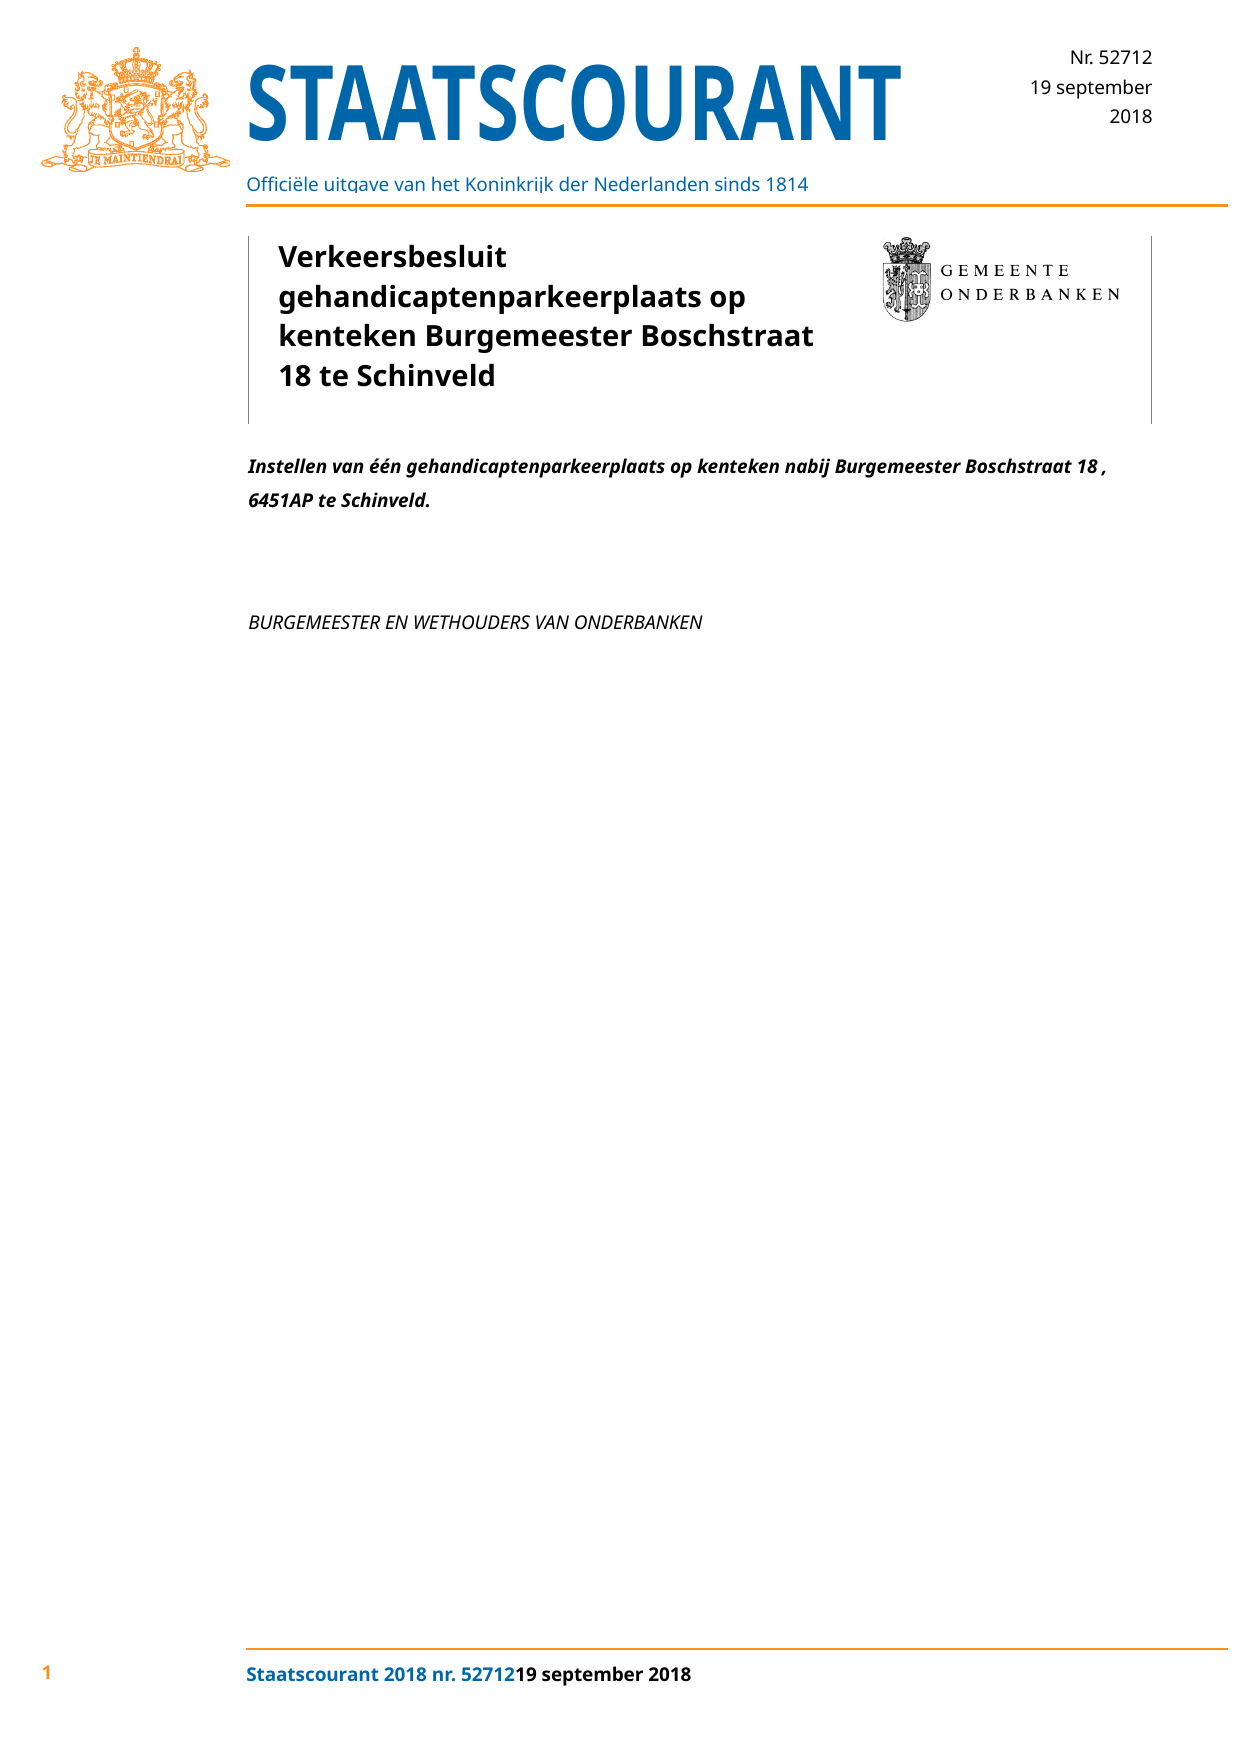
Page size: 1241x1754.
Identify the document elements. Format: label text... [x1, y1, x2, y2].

text Instellen van één gehandicaptenparkeerplaats op kenteken nabij Burgemeester Boschstraat 18 , 6451AP te Schinveld. [248, 454, 1152, 513]
text BURGEMEESTER EN WETHOUDERS VAN ONDERBANKEN [248, 609, 1152, 634]
picture [882, 236, 1119, 322]
table_header [850, 236, 1151, 424]
table_header Verkeersbesluit gehandicaptenparkeerplaats op kenteken Burgemeester Boschstraat 18 te Schinveld [249, 236, 850, 424]
picture [41, 47, 231, 172]
